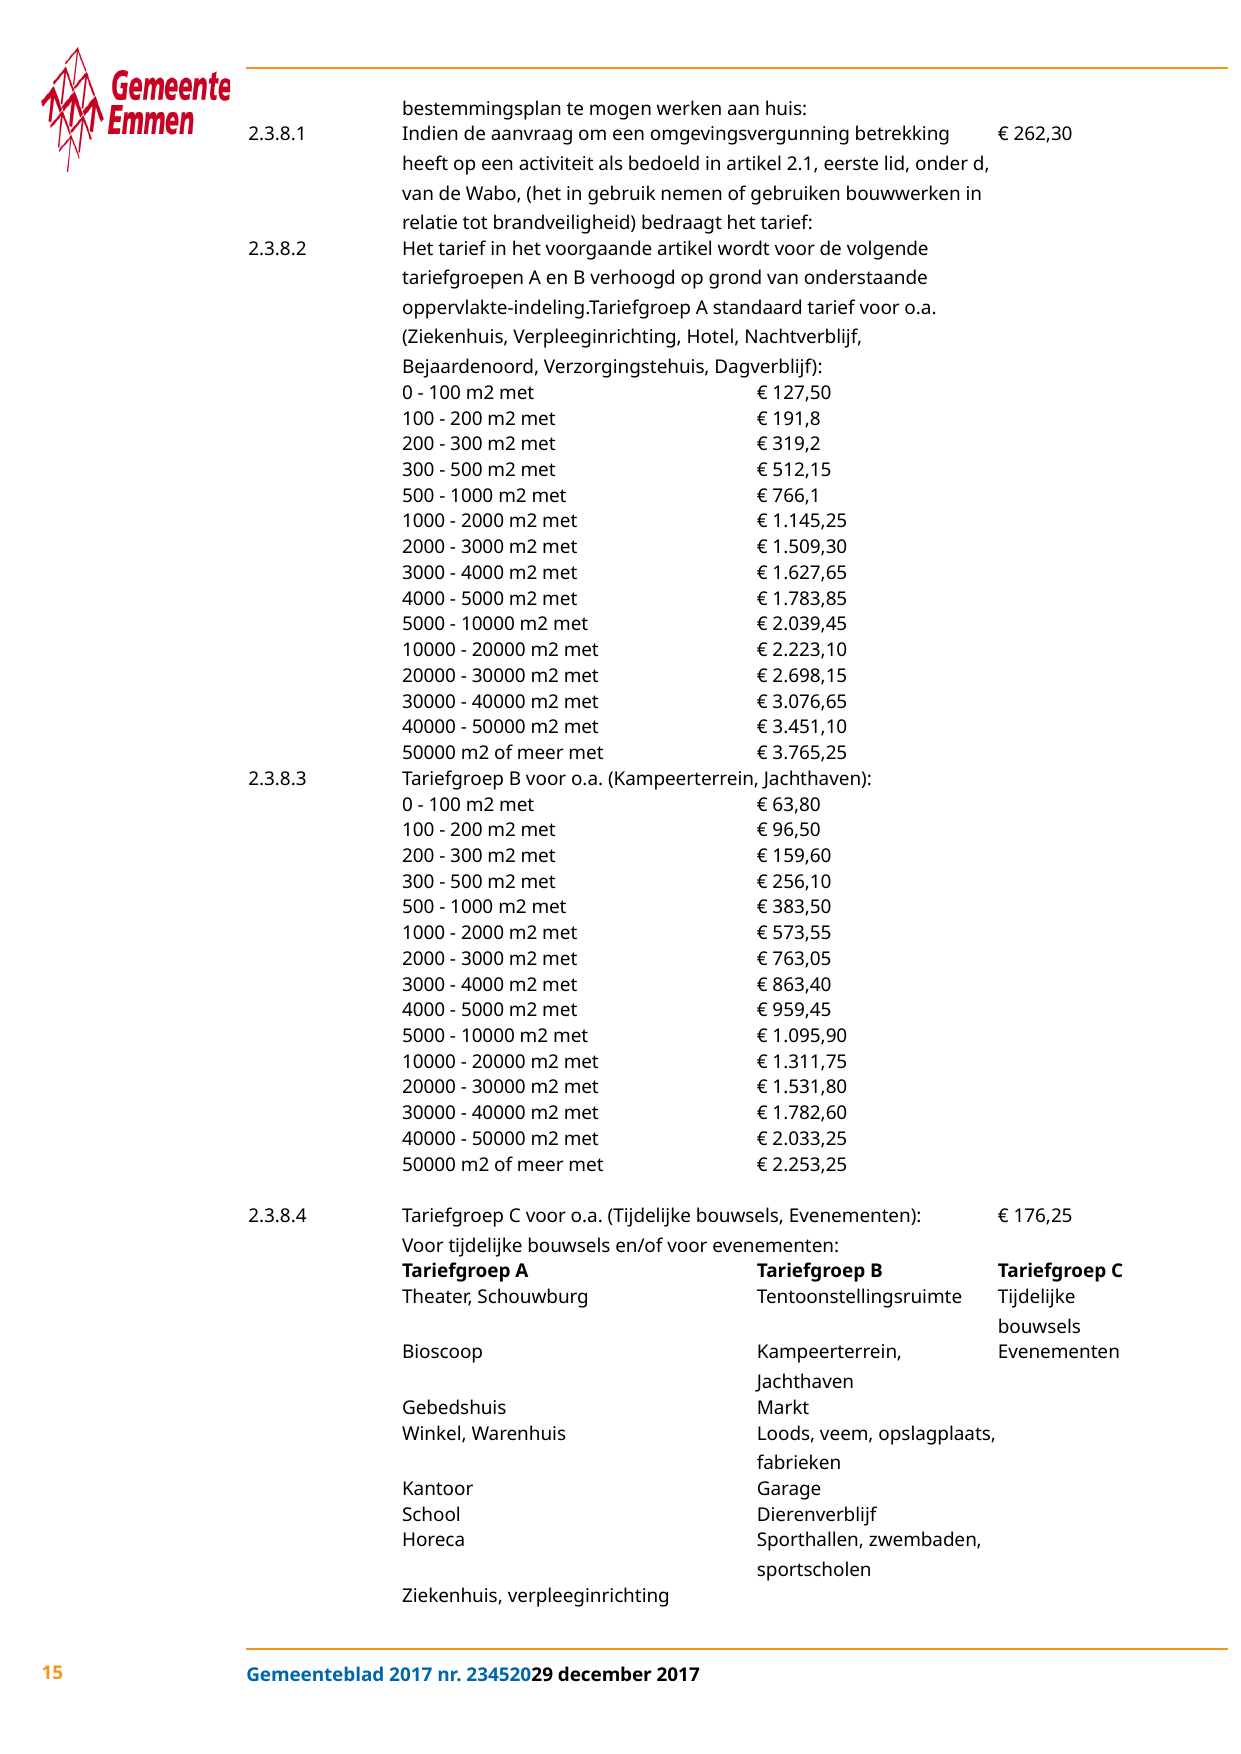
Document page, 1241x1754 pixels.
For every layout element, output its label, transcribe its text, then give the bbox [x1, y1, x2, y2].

table_cell [998, 611, 1152, 636]
table_cell [248, 1339, 402, 1394]
table_cell € 1.531,80 [757, 1074, 998, 1099]
table_cell 10000 - 20000 m2 met [402, 1048, 757, 1074]
table_cell [998, 765, 1152, 791]
table_cell € 176,25 [998, 1203, 1152, 1258]
table_cell [998, 456, 1152, 482]
table_cell € 2.039,45 [757, 611, 998, 636]
table_cell € 766,1 [757, 482, 998, 508]
table_cell Kantoor [402, 1475, 757, 1501]
table_cell € 1.783,85 [757, 585, 998, 611]
table_cell 300 - 500 m2 met [402, 456, 757, 482]
table_cell [248, 714, 402, 739]
table_cell [998, 945, 1152, 971]
table_cell € 256,10 [757, 868, 998, 894]
table_cell Tariefgroep A [402, 1258, 757, 1283]
table_cell € 763,05 [757, 945, 998, 971]
table_cell [248, 1258, 402, 1283]
table_cell [998, 1151, 1152, 1177]
table_cell [998, 1501, 1152, 1527]
table_cell [998, 1074, 1152, 1099]
table_cell € 127,50 [757, 379, 998, 405]
table_cell 200 - 300 m2 met [402, 842, 757, 868]
table_cell [248, 1151, 402, 1177]
table_cell € 383,50 [757, 894, 998, 919]
table_cell Winkel, Warenhuis [402, 1420, 757, 1475]
table_cell [402, 1177, 757, 1202]
table_cell 20000 - 30000 m2 met [402, 1074, 757, 1099]
table_cell 1000 - 2000 m2 met [402, 508, 757, 533]
table_cell [998, 816, 1152, 842]
table_cell € 159,60 [757, 842, 998, 868]
table_cell Sporthallen, zwembaden, sportscholen [757, 1527, 998, 1582]
table_cell [248, 1125, 402, 1151]
table_cell [248, 1394, 402, 1420]
table_cell [998, 662, 1152, 688]
table_cell € 191,8 [757, 405, 998, 431]
table_cell [248, 1582, 402, 1608]
table_cell [757, 1582, 998, 1608]
table_cell School [402, 1501, 757, 1527]
table_cell € 2.698,15 [757, 662, 998, 688]
table_cell [248, 842, 402, 868]
table_cell Dierenverblijf [757, 1501, 998, 1527]
table_cell [248, 1475, 402, 1501]
table_cell Gebedshuis [402, 1394, 757, 1420]
table_cell € 1.782,60 [757, 1100, 998, 1125]
table_cell [998, 508, 1152, 533]
table_cell [248, 791, 402, 816]
table_cell [998, 95, 1152, 121]
table_cell 20000 - 30000 m2 met [402, 662, 757, 688]
table_cell [248, 482, 402, 508]
table_cell [998, 1475, 1152, 1501]
table_cell 500 - 1000 m2 met [402, 894, 757, 919]
table_cell 10000 - 20000 m2 met [402, 636, 757, 662]
table_cell € 1.311,75 [757, 1048, 998, 1074]
table_cell [757, 1177, 998, 1202]
table_cell [998, 1125, 1152, 1151]
table_cell Tijdelijke bouwsels [998, 1284, 1152, 1339]
table_cell [248, 971, 402, 997]
table_cell € 96,50 [757, 816, 998, 842]
table_cell 100 - 200 m2 met [402, 816, 757, 842]
table_cell € 2.253,25 [757, 1151, 998, 1177]
table_cell 300 - 500 m2 met [402, 868, 757, 894]
table_cell Garage [757, 1475, 998, 1501]
table_cell [248, 945, 402, 971]
table_cell [998, 997, 1152, 1022]
table_cell [248, 868, 402, 894]
table_cell [998, 431, 1152, 456]
table_cell € 863,40 [757, 971, 998, 997]
table_cell 5000 - 10000 m2 met [402, 1022, 757, 1048]
table_cell Markt [757, 1394, 998, 1420]
table_cell 4000 - 5000 m2 met [402, 585, 757, 611]
table_cell 0 - 100 m2 met [402, 379, 757, 405]
table_cell [998, 791, 1152, 816]
table_cell € 959,45 [757, 997, 998, 1022]
table_cell [998, 235, 1152, 379]
table_cell 50000 m2 of meer met [402, 739, 757, 765]
table_cell € 512,15 [757, 456, 998, 482]
table_cell Theater, Schouwburg [402, 1284, 757, 1339]
table_cell [248, 1501, 402, 1527]
table_cell [998, 1177, 1152, 1202]
table_cell [998, 919, 1152, 945]
table_cell [248, 739, 402, 765]
table_cell [248, 585, 402, 611]
table_cell [248, 95, 402, 121]
table_cell bestemmingsplan te mogen werken aan huis: [402, 95, 998, 121]
picture [41, 47, 231, 172]
table_cell [998, 739, 1152, 765]
table_cell 30000 - 40000 m2 met [402, 1100, 757, 1125]
table_cell 1000 - 2000 m2 met [402, 919, 757, 945]
table_cell Loods, veem, opslagplaats, fabrieken [757, 1420, 998, 1475]
table_cell [998, 1022, 1152, 1048]
table_cell [248, 816, 402, 842]
table_cell 0 - 100 m2 met [402, 791, 757, 816]
table_cell Tariefgroep C [998, 1258, 1152, 1283]
table_cell € 3.451,10 [757, 714, 998, 739]
table_cell Het tarief in het voorgaande artikel wordt voor de volgende tariefgroepen A en B verhoogd op grond van onderstaande oppervlakte-indeling.Tariefgroep A standaard tarief voor o.a. (Ziekenhuis, Verpleeginrichting, Hotel, Nachtverblijf, Bejaardenoord, Verzorgingstehuis, Dagverblijf): [402, 235, 998, 379]
table_cell Tariefgroep C voor o.a. (Tijdelijke bouwsels, Evenementen): Voor tijdelijke bouwsels en/of voor evenementen: [402, 1203, 998, 1258]
table_cell [248, 1177, 402, 1202]
table_cell [248, 636, 402, 662]
table_cell [248, 1420, 402, 1475]
table_cell 50000 m2 of meer met [402, 1151, 757, 1177]
table_cell [248, 1527, 402, 1582]
table_cell [248, 456, 402, 482]
table_cell [248, 919, 402, 945]
table_cell [998, 894, 1152, 919]
table_cell € 2.033,25 [757, 1125, 998, 1151]
table_cell [248, 379, 402, 405]
table_cell 3000 - 4000 m2 met [402, 559, 757, 585]
table_cell Indien de aanvraag om een omgevingsvergunning betrekking heeft op een activiteit als bedoeld in artikel 2.1, eerste lid, onder d, van de Wabo, (het in gebruik nemen of gebruiken bouwwerken in relatie tot brandveiligheid) bedraagt het tarief: [402, 121, 998, 235]
table_cell 2.3.8.1 [248, 121, 402, 235]
table_cell 40000 - 50000 m2 met [402, 714, 757, 739]
table_cell [998, 379, 1152, 405]
table_cell Bioscoop [402, 1339, 757, 1394]
table_cell 4000 - 5000 m2 met [402, 997, 757, 1022]
table_cell [248, 997, 402, 1022]
table_cell Kampeerterrein, Jachthaven [757, 1339, 998, 1394]
table_cell [248, 611, 402, 636]
table_cell [248, 559, 402, 585]
table_cell [248, 1074, 402, 1099]
table_cell [998, 405, 1152, 431]
table_cell [998, 534, 1152, 559]
table_cell [248, 1048, 402, 1074]
table_cell [998, 868, 1152, 894]
table_cell 30000 - 40000 m2 met [402, 688, 757, 713]
table_cell € 63,80 [757, 791, 998, 816]
table_cell [998, 714, 1152, 739]
table_cell [998, 585, 1152, 611]
table_cell € 1.627,65 [757, 559, 998, 585]
table_cell 200 - 300 m2 met [402, 431, 757, 456]
table_cell [998, 1394, 1152, 1420]
table_cell 40000 - 50000 m2 met [402, 1125, 757, 1151]
table_cell Horeca [402, 1527, 757, 1582]
table_cell [248, 662, 402, 688]
table_cell [998, 636, 1152, 662]
table_cell Tentoonstellingsruimte [757, 1284, 998, 1339]
table_cell [998, 971, 1152, 997]
table_cell [998, 842, 1152, 868]
table_cell [248, 431, 402, 456]
table_cell 2.3.8.3 [248, 765, 402, 791]
table_cell 2.3.8.2 [248, 235, 402, 379]
table_cell Tariefgroep B [757, 1258, 998, 1283]
table_cell 2000 - 3000 m2 met [402, 945, 757, 971]
table_cell Ziekenhuis, verpleeginrichting [402, 1582, 757, 1608]
table_cell [998, 1527, 1152, 1582]
table_cell € 1.095,90 [757, 1022, 998, 1048]
table_cell [998, 1582, 1152, 1608]
table_cell € 1.509,30 [757, 534, 998, 559]
table_cell € 3.076,65 [757, 688, 998, 713]
table_cell [248, 1284, 402, 1339]
table_cell 500 - 1000 m2 met [402, 482, 757, 508]
table_cell € 1.145,25 [757, 508, 998, 533]
table_cell [248, 1100, 402, 1125]
table_cell [248, 508, 402, 533]
table_cell € 573,55 [757, 919, 998, 945]
table_cell € 3.765,25 [757, 739, 998, 765]
table_cell [248, 405, 402, 431]
table_cell [998, 688, 1152, 713]
table_cell 2000 - 3000 m2 met [402, 534, 757, 559]
table_cell [998, 482, 1152, 508]
table_cell [248, 1022, 402, 1048]
table_cell [248, 894, 402, 919]
table_cell [248, 688, 402, 713]
table_cell € 319,2 [757, 431, 998, 456]
table_cell 100 - 200 m2 met [402, 405, 757, 431]
table_cell [998, 1100, 1152, 1125]
table_cell € 2.223,10 [757, 636, 998, 662]
table_cell 2.3.8.4 [248, 1203, 402, 1258]
table_cell Tariefgroep B voor o.a. (Kampeerterrein, Jachthaven): [402, 765, 998, 791]
table_cell € 262,30 [998, 121, 1152, 235]
table_cell 5000 - 10000 m2 met [402, 611, 757, 636]
table_cell [248, 534, 402, 559]
table_cell 3000 - 4000 m2 met [402, 971, 757, 997]
table_cell [998, 1420, 1152, 1475]
table_cell [998, 559, 1152, 585]
table_cell Evenementen [998, 1339, 1152, 1394]
table_cell [998, 1048, 1152, 1074]
